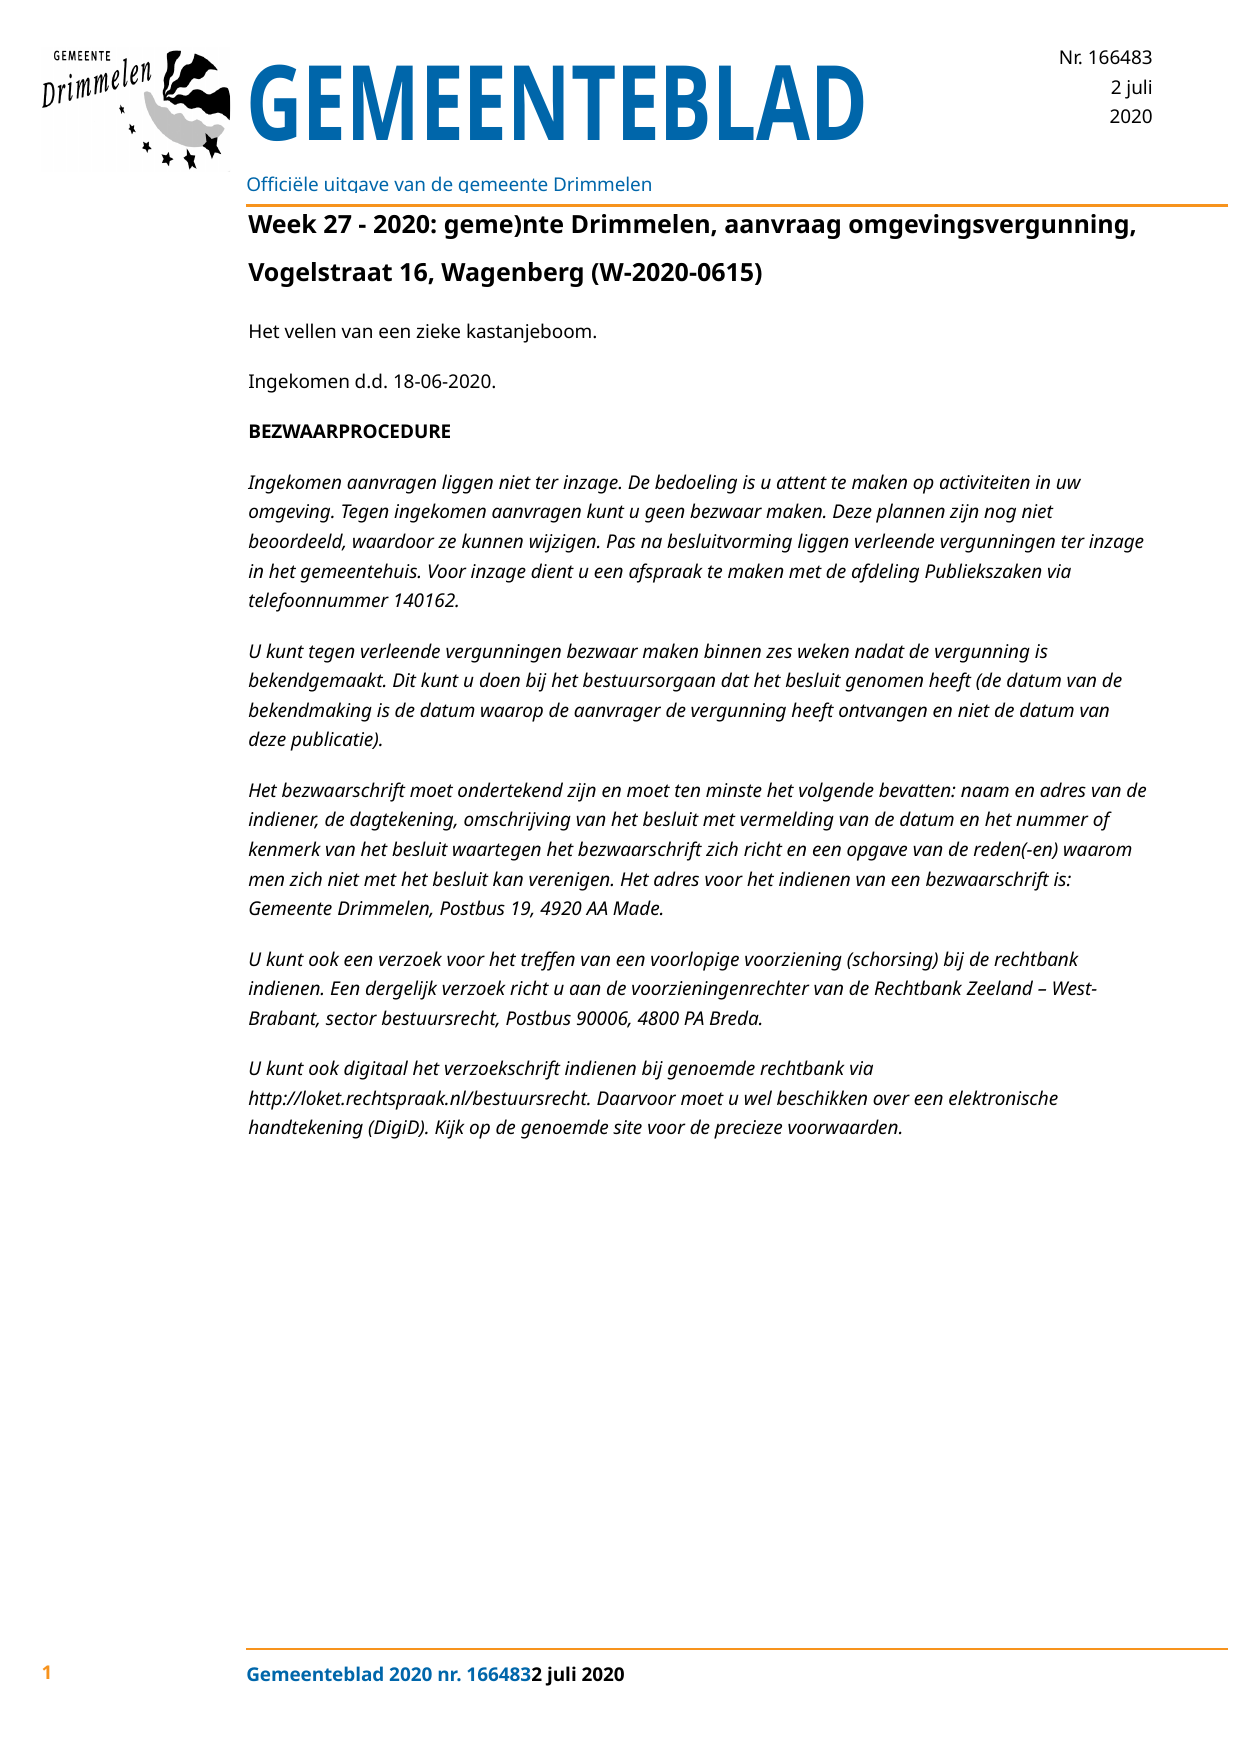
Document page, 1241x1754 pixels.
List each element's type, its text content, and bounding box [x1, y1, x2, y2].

text Ingekomen d.d. 18-06-2020. [248, 368, 1152, 394]
text U kunt ook een verzoek voor het treffen van een voorlopige voorziening (schorsing) bij de rechtbank indienen. Een dergelijk verzoek richt u aan de voorzieningenrechter van de Rechtbank Zeeland – West-Brabant, sector bestuursrecht, Postbus 90006, 4800 PA Breda. [248, 946, 1152, 1031]
text Week 27 - 2020: geme)nte Drimmelen, aanvraag omgevingsvergunning, Vogelstraat 16, Wagenberg (W-2020-0615) [248, 207, 1152, 288]
text BEZWAARPROCEDURE [248, 419, 1152, 444]
text Ingekomen aanvragen liggen niet ter inzage. De bedoeling is u attent te maken op activiteiten in uw omgeving. Tegen ingekomen aanvragen kunt u geen bezwaar maken. Deze plannen zijn nog niet beoordeeld, waardoor ze kunnen wijzigen. Pas na besluitvorming liggen verleende vergunningen ter inzage in het gemeentehuis. Voor inzage dient u een afspraak te maken met de afdeling Publiekszaken via telefoonnummer 140162. [248, 469, 1152, 613]
picture [41, 47, 231, 172]
text Het vellen van een zieke kastanjeboom. [248, 318, 1152, 344]
text U kunt tegen verleende vergunningen bezwaar maken binnen zes weken nadat de vergunning is bekendgemaakt. Dit kunt u doen bij het bestuursorgaan dat het besluit genomen heeft (de datum van de bekendmaking is de datum waarop de aanvrager de vergunning heeft ontvangen en niet de datum van deze publicatie). [248, 638, 1152, 752]
text Het bezwaarschrift moet ondertekend zijn en moet ten minste het volgende bevatten: naam en adres van de indiener, de dagtekening, omschrijving van het besluit met vermelding van de datum en het nummer of kenmerk van het besluit waartegen het bezwaarschrift zich richt en een opgave van de reden(-en) waarom men zich niet met het besluit kan verenigen. Het adres voor het indienen van een bezwaarschrift is: Gemeente Drimmelen, Postbus 19, 4920 AA Made. [248, 777, 1152, 921]
text U kunt ook digitaal het verzoekschrift indienen bij genoemde rechtbank via http://loket.rechtspraak.nl/bestuursrecht. Daarvoor moet u wel beschikken over een elektronische handtekening (DigiD). Kijk op de genoemde site voor de precieze voorwaarden. [248, 1055, 1152, 1140]
